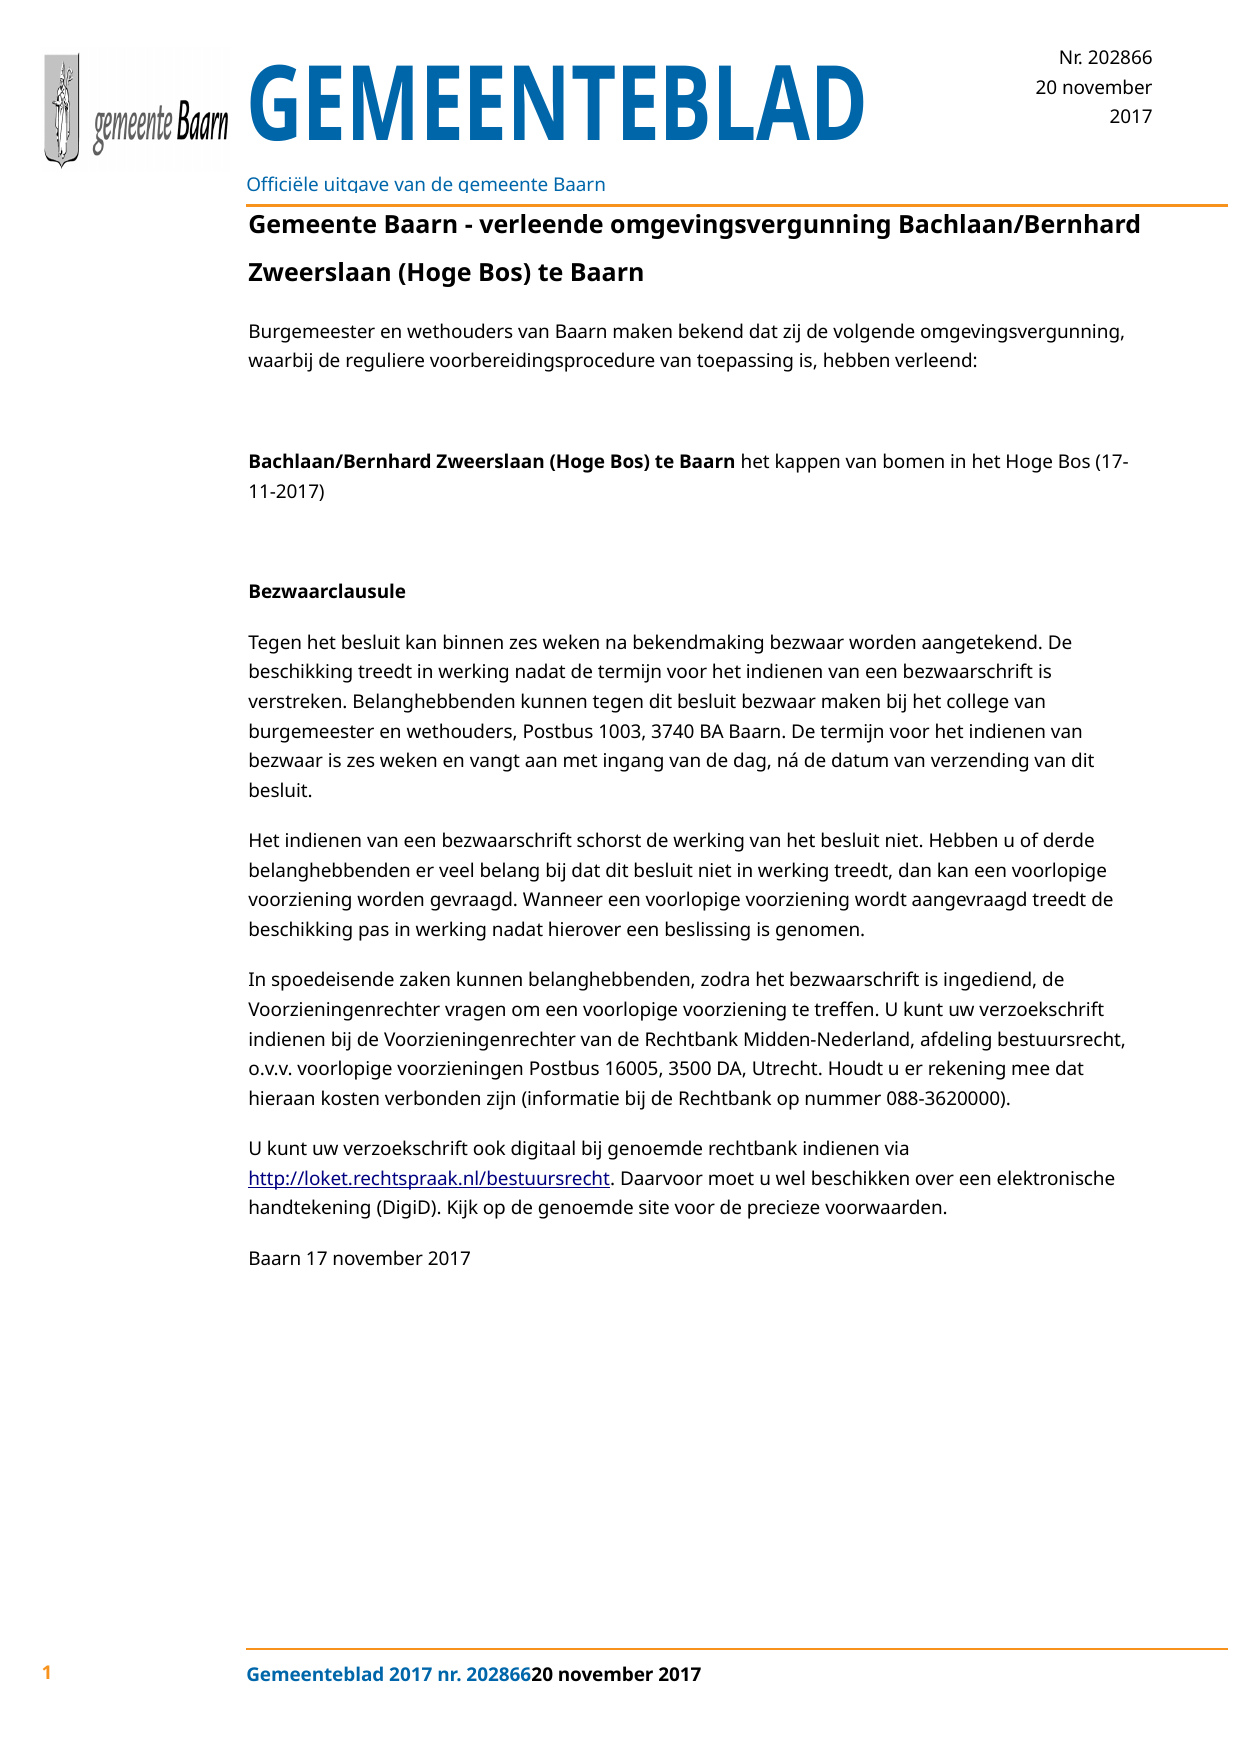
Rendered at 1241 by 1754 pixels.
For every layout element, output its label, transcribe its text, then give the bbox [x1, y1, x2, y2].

text Tegen het besluit kan binnen zes weken na bekendmaking bezwaar worden aangetekend. De beschikking treedt in werking nadat de termijn voor het indienen van een bezwaarschrift is verstreken. Belanghebbenden kunnen tegen dit besluit bezwaar maken bij het college van burgemeester en wethouders, Postbus 1003, 3740 BA Baarn. De termijn voor het indienen van bezwaar is zes weken en vangt aan met ingang van de dag, ná de datum van verzending van dit besluit. [248, 629, 1152, 803]
text Bachlaan/Bernhard Zweerslaan (Hoge Bos) te Baarn het kappen van bomen in het Hoge Bos (17-11-2017) [248, 448, 1152, 504]
text U kunt uw verzoekschrift ook digitaal bij genoemde rechtbank indienen via http://loket.rechtspraak.nl/bestuursrecht. Daarvoor moet u wel beschikken over een elektronische handtekening (DigiD). Kijk op de genoemde site voor de precieze voorwaarden. [248, 1135, 1152, 1220]
text In spoedeisende zaken kunnen belanghebbenden, zodra het bezwaarschrift is ingediend, de Voorzieningenrechter vragen om een voorlopige voorziening te treffen. U kunt uw verzoekschrift indienen bij de Voorzieningenrechter van de Rechtbank Midden-Nederland, afdeling bestuursrecht, o.v.v. voorlopige voorzieningen Postbus 16005, 3500 DA, Utrecht. Houdt u er rekening mee dat hieraan kosten verbonden zijn (informatie bij de Rechtbank op nummer 088-3620000). [248, 967, 1152, 1111]
picture [41, 47, 231, 172]
text Bezwaarclausule [248, 579, 1152, 604]
text Gemeente Baarn - verleende omgevingsvergunning Bachlaan/Bernhard Zweerslaan (Hoge Bos) te Baarn [248, 207, 1152, 288]
text Het indienen van een bezwaarschrift schorst de werking van het besluit niet. Hebben u of derde belanghebbenden er veel belang bij dat dit besluit niet in werking treedt, dan kan een voorlopige voorziening worden gevraagd. Wanneer een voorlopige voorziening wordt aangevraagd treedt de beschikking pas in werking nadat hierover een beslissing is genomen. [248, 827, 1152, 942]
text Burgemeester en wethouders van Baarn maken bekend dat zij de volgende omgevingsvergunning, waarbij de reguliere voorbereidingsprocedure van toepassing is, hebben verleend: [248, 318, 1152, 373]
text Baarn 17 november 2017 [248, 1245, 1152, 1271]
